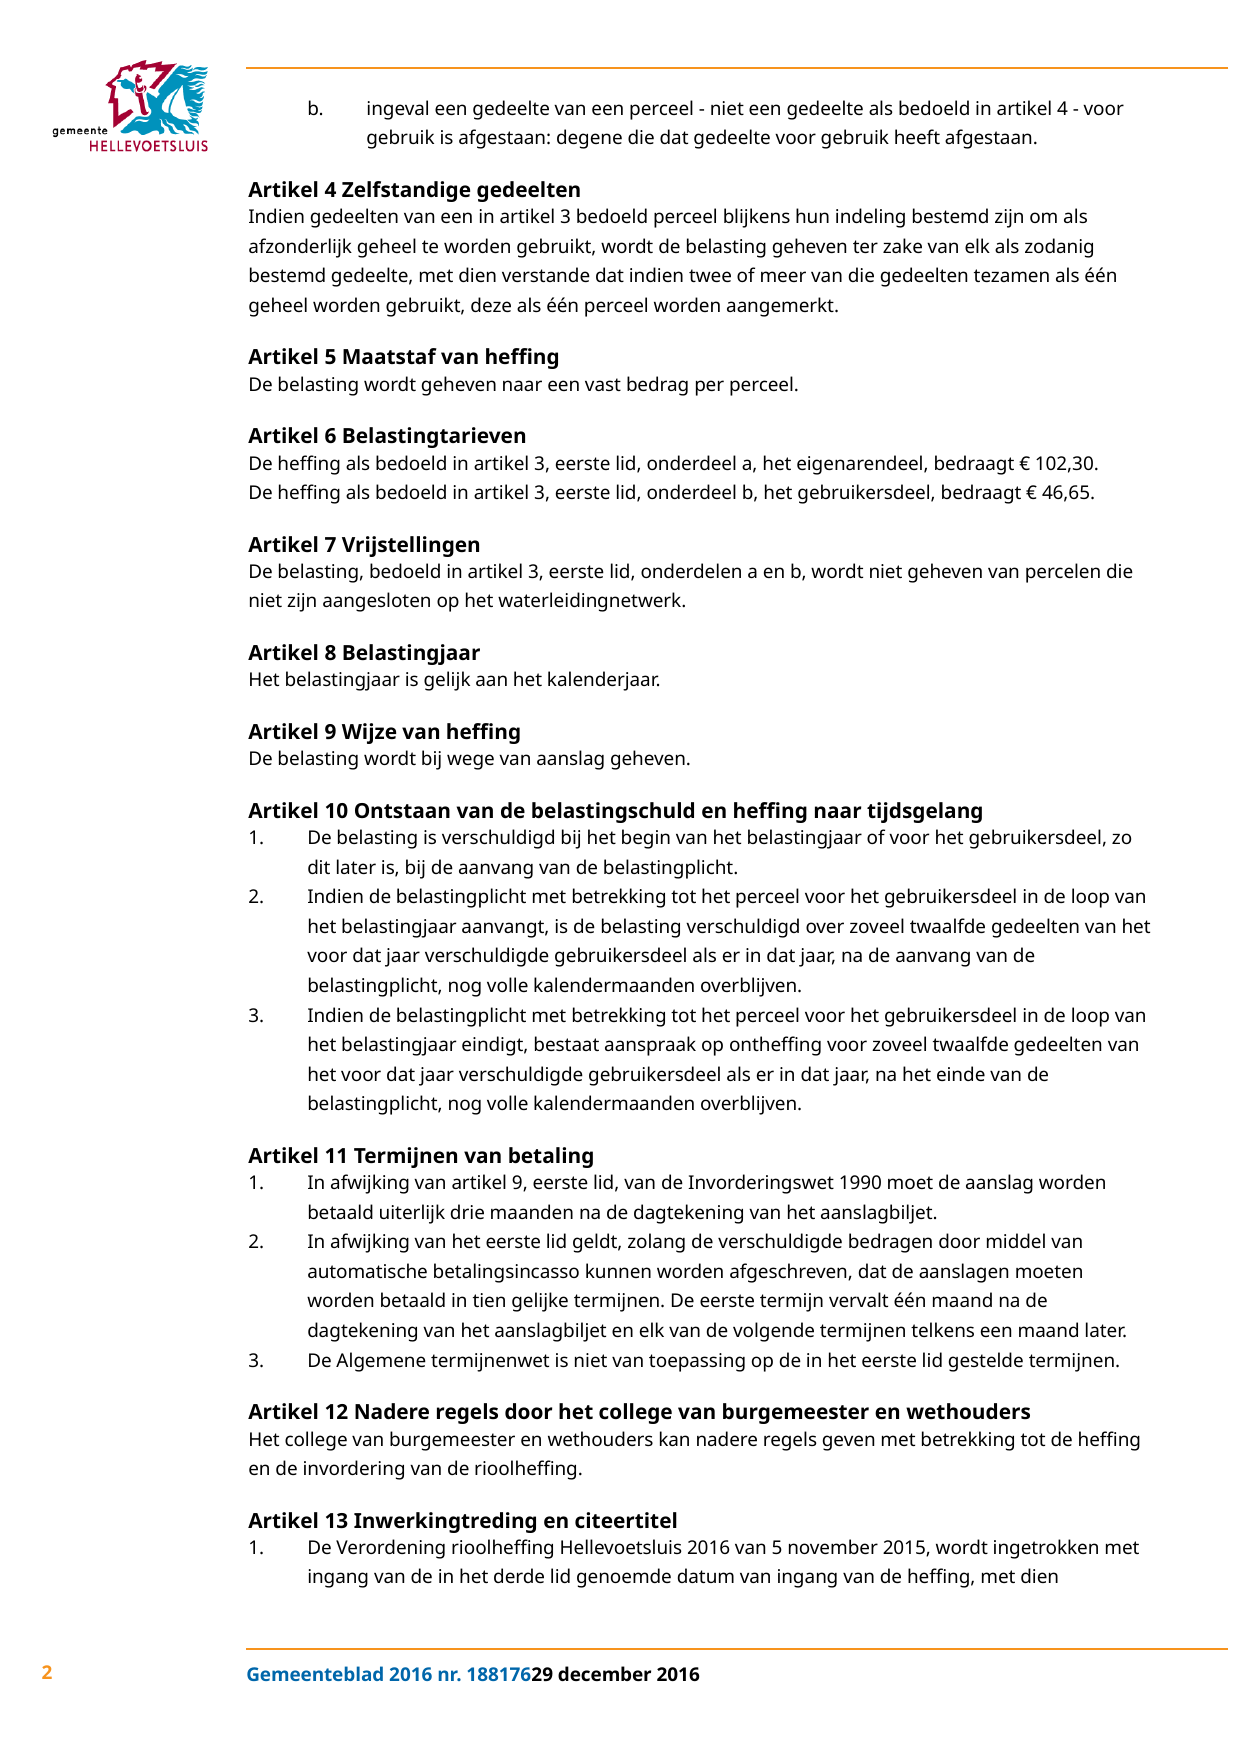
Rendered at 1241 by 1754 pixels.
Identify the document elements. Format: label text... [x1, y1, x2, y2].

list Indien de belastingplicht met betrekking tot het perceel voor het gebruikersdeel in de loop van het belastingjaar eindigt, bestaat aanspraak op ontheffing voor zoveel twaalfde gedeelten van het voor dat jaar verschuldigde gebruikersdeel als er in dat jaar, na het einde van de belastingplicht, nog volle kalendermaanden overblijven. [248, 1002, 1152, 1116]
text De belasting wordt geheven naar een vast bedrag per perceel. [248, 371, 1152, 397]
text Artikel 8 Belastingjaar [248, 638, 1152, 667]
text Artikel 4 Zelfstandige gedeelten [248, 175, 1152, 203]
text Artikel 6 Belastingtarieven [248, 421, 1152, 450]
text De heffing als bedoeld in artikel 3, eerste lid, onderdeel a, het eigenarendeel, bedraagt € 102,30. [248, 450, 1152, 475]
text Artikel 7 Vrijstellingen [248, 530, 1152, 558]
text Het belastingjaar is gelijk aan het kalenderjaar. [248, 667, 1152, 692]
text Artikel 5 Maatstaf van heffing [248, 342, 1152, 371]
text Artikel 13 Inwerkingtreding en citeertitel [248, 1506, 1152, 1534]
text Artikel 9 Wijze van heffing [248, 717, 1152, 745]
list ingeval een gedeelte van een perceel - niet een gedeelte als bedoeld in artikel 4 - voor gebruik is afgestaan: degene die dat gedeelte voor gebruik heeft afgestaan. [307, 95, 1152, 150]
text Het college van burgemeester en wethouders kan nadere regels geven met betrekking tot de heffing en de invordering van de rioolheffing. [248, 1426, 1152, 1481]
text Artikel 10 Ontstaan van de belastingschuld en heffing naar tijdsgelang [248, 796, 1152, 824]
list In afwijking van artikel 9, eerste lid, van de Invorderingswet 1990 moet de aanslag worden betaald uiterlijk drie maanden na de dagtekening van het aanslagbiljet. [248, 1169, 1152, 1225]
text De belasting wordt bij wege van aanslag geheven. [248, 745, 1152, 771]
text Indien gedeelten van een in artikel 3 bedoeld perceel blijkens hun indeling bestemd zijn om als afzonderlijk geheel te worden gebruikt, wordt de belasting geheven ter zake van elk als zodanig bestemd gedeelte, met dien verstande dat indien twee of meer van die gedeelten tezamen als één geheel worden gebruikt, deze als één perceel worden aangemerkt. [248, 203, 1152, 318]
list Indien de belastingplicht met betrekking tot het perceel voor het gebruikersdeel in de loop van het belastingjaar aanvangt, is de belasting verschuldigd over zoveel twaalfde gedeelten van het voor dat jaar verschuldigde gebruikersdeel als er in dat jaar, na de aanvang van de belastingplicht, nog volle kalendermaanden overblijven. [248, 883, 1152, 998]
list In afwijking van het eerste lid geldt, zolang de verschuldigde bedragen door middel van automatische betalingsincasso kunnen worden afgeschreven, dat de aanslagen moeten worden betaald in tien gelijke termijnen. De eerste termijn vervalt één maand na de dagtekening van het aanslagbiljet en elk van de volgende termijnen telkens een maand later. [248, 1228, 1152, 1343]
list De Verordening rioolheffing Hellevoetsluis 2016 van 5 november 2015, wordt ingetrokken met ingang van de in het derde lid genoemde datum van ingang van de heffing, met dien [248, 1534, 1152, 1589]
list De belasting is verschuldigd bij het begin van het belastingjaar of voor het gebruikersdeel, zo dit later is, bij de aanvang van de belastingplicht. [248, 824, 1152, 879]
text De heffing als bedoeld in artikel 3, eerste lid, onderdeel b, het gebruikersdeel, bedraagt € 46,65. [248, 479, 1152, 505]
text Artikel 12 Nadere regels door het college van burgemeester en wethouders [248, 1397, 1152, 1426]
text De belasting, bedoeld in artikel 3, eerste lid, onderdelen a en b, wordt niet geheven van percelen die niet zijn aangesloten op het waterleidingnetwerk. [248, 558, 1152, 613]
picture [41, 47, 231, 172]
text Artikel 11 Termijnen van betaling [248, 1141, 1152, 1169]
list De Algemene termijnenwet is niet van toepassing op de in het eerste lid gestelde termijnen. [248, 1347, 1152, 1373]
